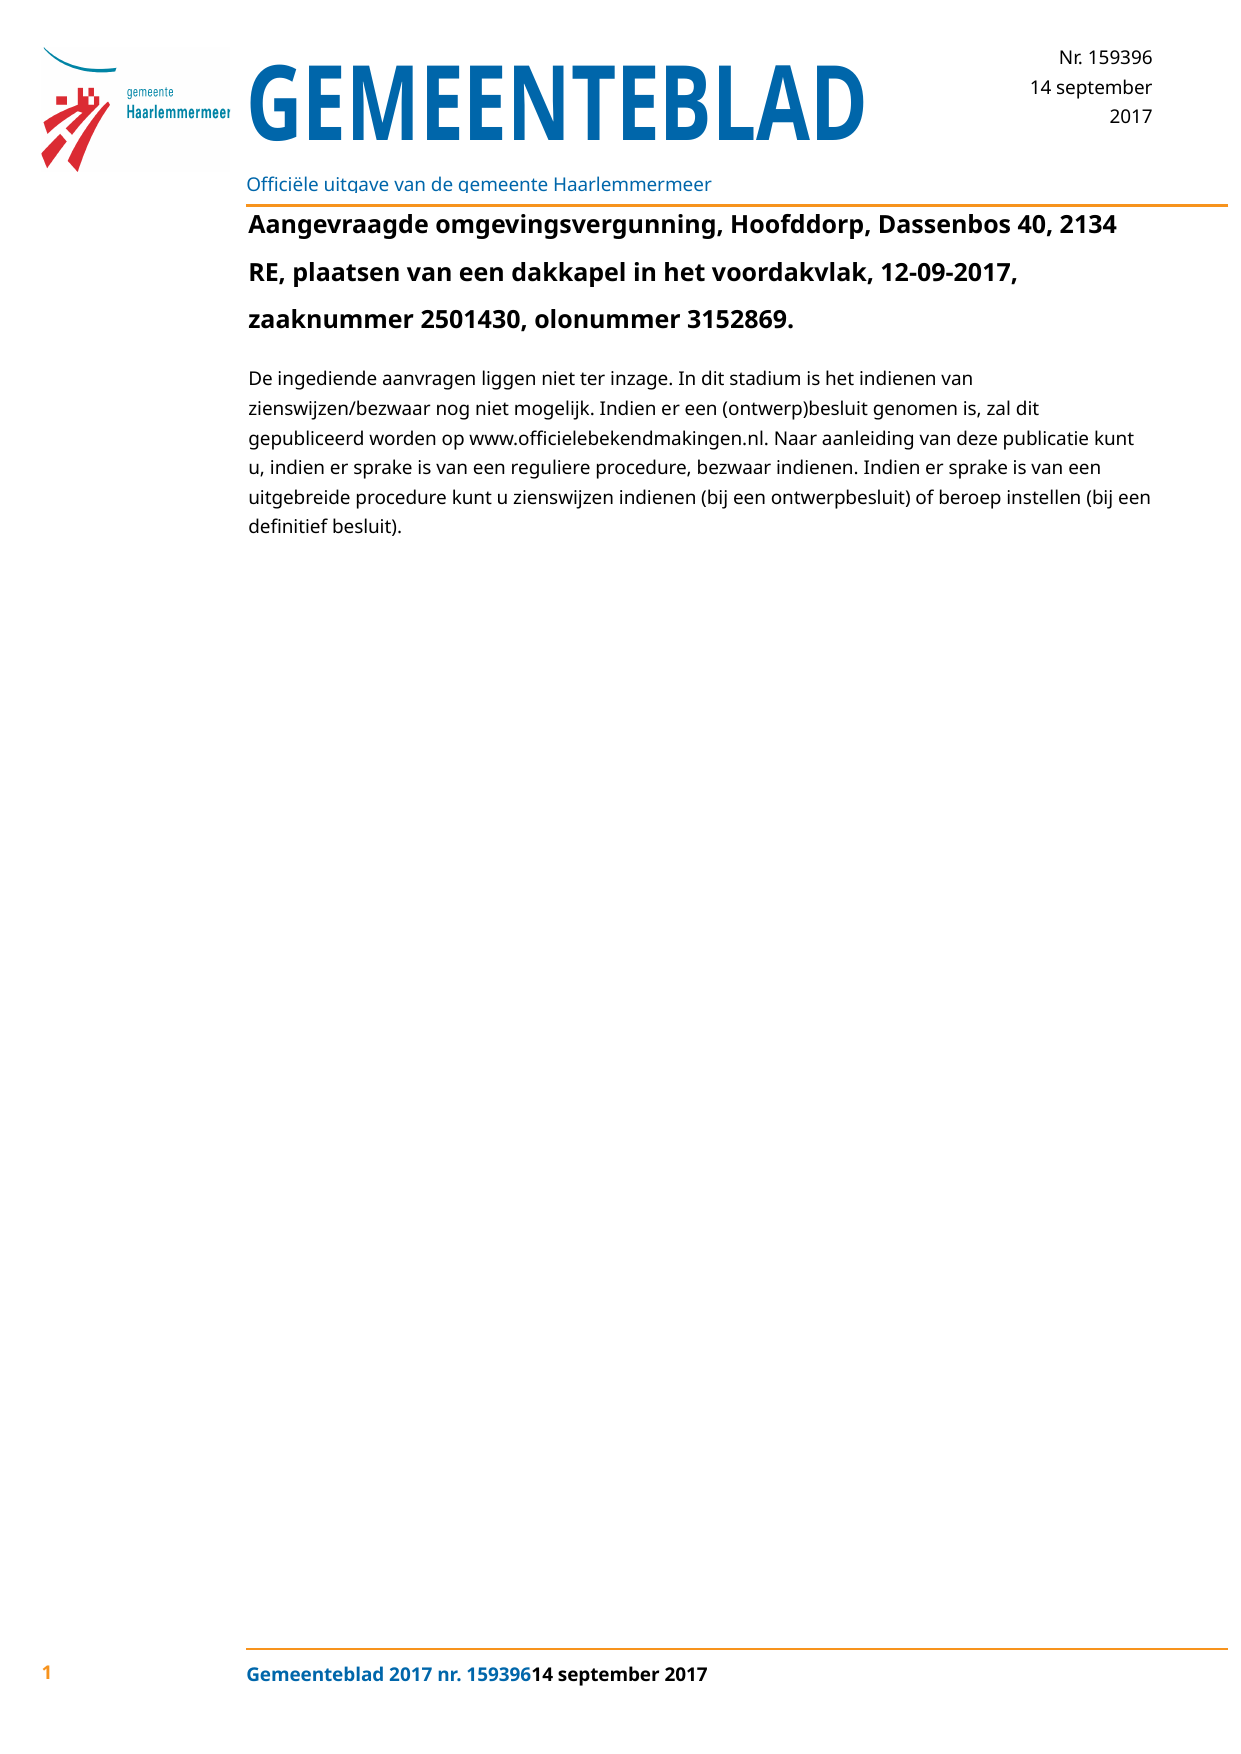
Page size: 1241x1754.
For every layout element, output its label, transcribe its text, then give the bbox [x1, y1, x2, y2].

picture [41, 47, 231, 172]
table_header De ingediende aanvragen liggen niet ter inzage. In dit stadium is het indienen van zienswijzen/bezwaar nog niet mogelijk. Indien er een (ontwerp)besluit genomen is, zal dit gepubliceerd worden op www.officielebekendmakingen.nl. Naar aanleiding van deze publicatie kunt u, indien er sprake is van een reguliere procedure, bezwaar indienen. Indien er sprake is van een uitgebreide procedure kunt u zienswijzen indienen (bij een ontwerpbesluit) of beroep instellen (bij een definitief besluit). [248, 366, 1152, 539]
text Aangevraagde omgevingsvergunning, Hoofddorp, Dassenbos 40, 2134 RE, plaatsen van een dakkapel in het voordakvlak, 12-09-2017, zaaknummer 2501430, olonummer 3152869. [248, 207, 1152, 336]
